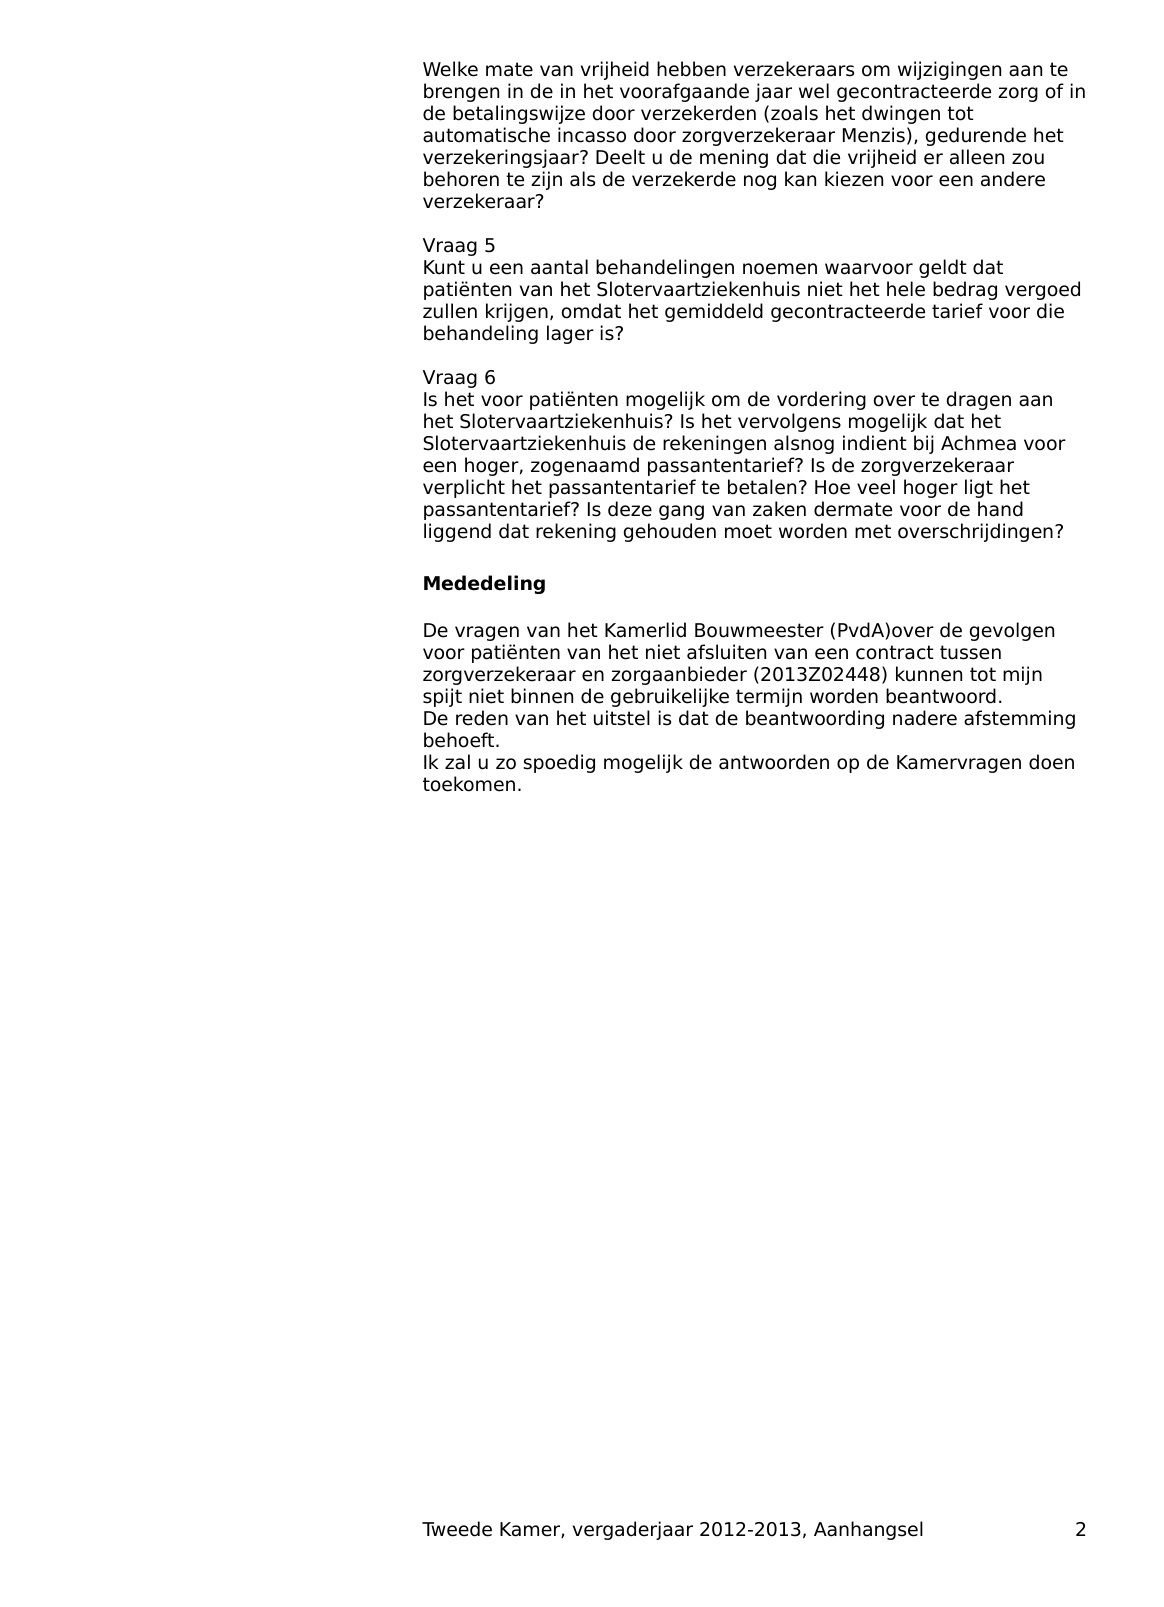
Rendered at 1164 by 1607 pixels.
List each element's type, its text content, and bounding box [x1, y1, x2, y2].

text De reden van het uitstel is dat de beantwoording nadere afstemming behoeft. [422, 708, 1087, 752]
subtitle Mededeling [422, 573, 1087, 595]
text Vraag 5 [422, 235, 1087, 257]
text Welke mate van vrijheid hebben verzekeraars om wijzigingen aan te brengen in de in het voorafgaande jaar wel gecontracteerde zorg of in de betalingswijze door verzekerden (zoals het dwingen tot automatische incasso door zorgverzekeraar Menzis), gedurende het verzekeringsjaar? Deelt u de mening dat die vrijheid er alleen zou behoren te zijn als de verzekerde nog kan kiezen voor een andere verzekeraar? [422, 59, 1087, 213]
text De vragen van het Kamerlid Bouwmeester (PvdA)over de gevolgen voor patiënten van het niet afsluiten van een contract tussen zorgverzekeraar en zorgaanbieder (2013Z02448) kunnen tot mijn spijt niet binnen de gebruikelijke termijn worden beantwoord. [422, 620, 1087, 708]
text Kunt u een aantal behandelingen noemen waarvoor geldt dat patiënten van het Slotervaartziekenhuis niet het hele bedrag vergoed zullen krijgen, omdat het gemiddeld gecontracteerde tarief voor die behandeling lager is? [422, 257, 1087, 345]
text Is het voor patiënten mogelijk om de vordering over te dragen aan het Slotervaartziekenhuis? Is het vervolgens mogelijk dat het Slotervaartziekenhuis de rekeningen alsnog indient bij Achmea voor een hoger, zogenaamd passantentarief? Is de zorgverzekeraar verplicht het passantentarief te betalen? Hoe veel hoger ligt het passantentarief? Is deze gang van zaken dermate voor de hand liggend dat rekening gehouden moet worden met overschrijdingen? [422, 389, 1087, 543]
text Ik zal u zo spoedig mogelijk de antwoorden op de Kamervragen doen toekomen. [422, 752, 1087, 796]
text Vraag 6 [422, 367, 1087, 389]
